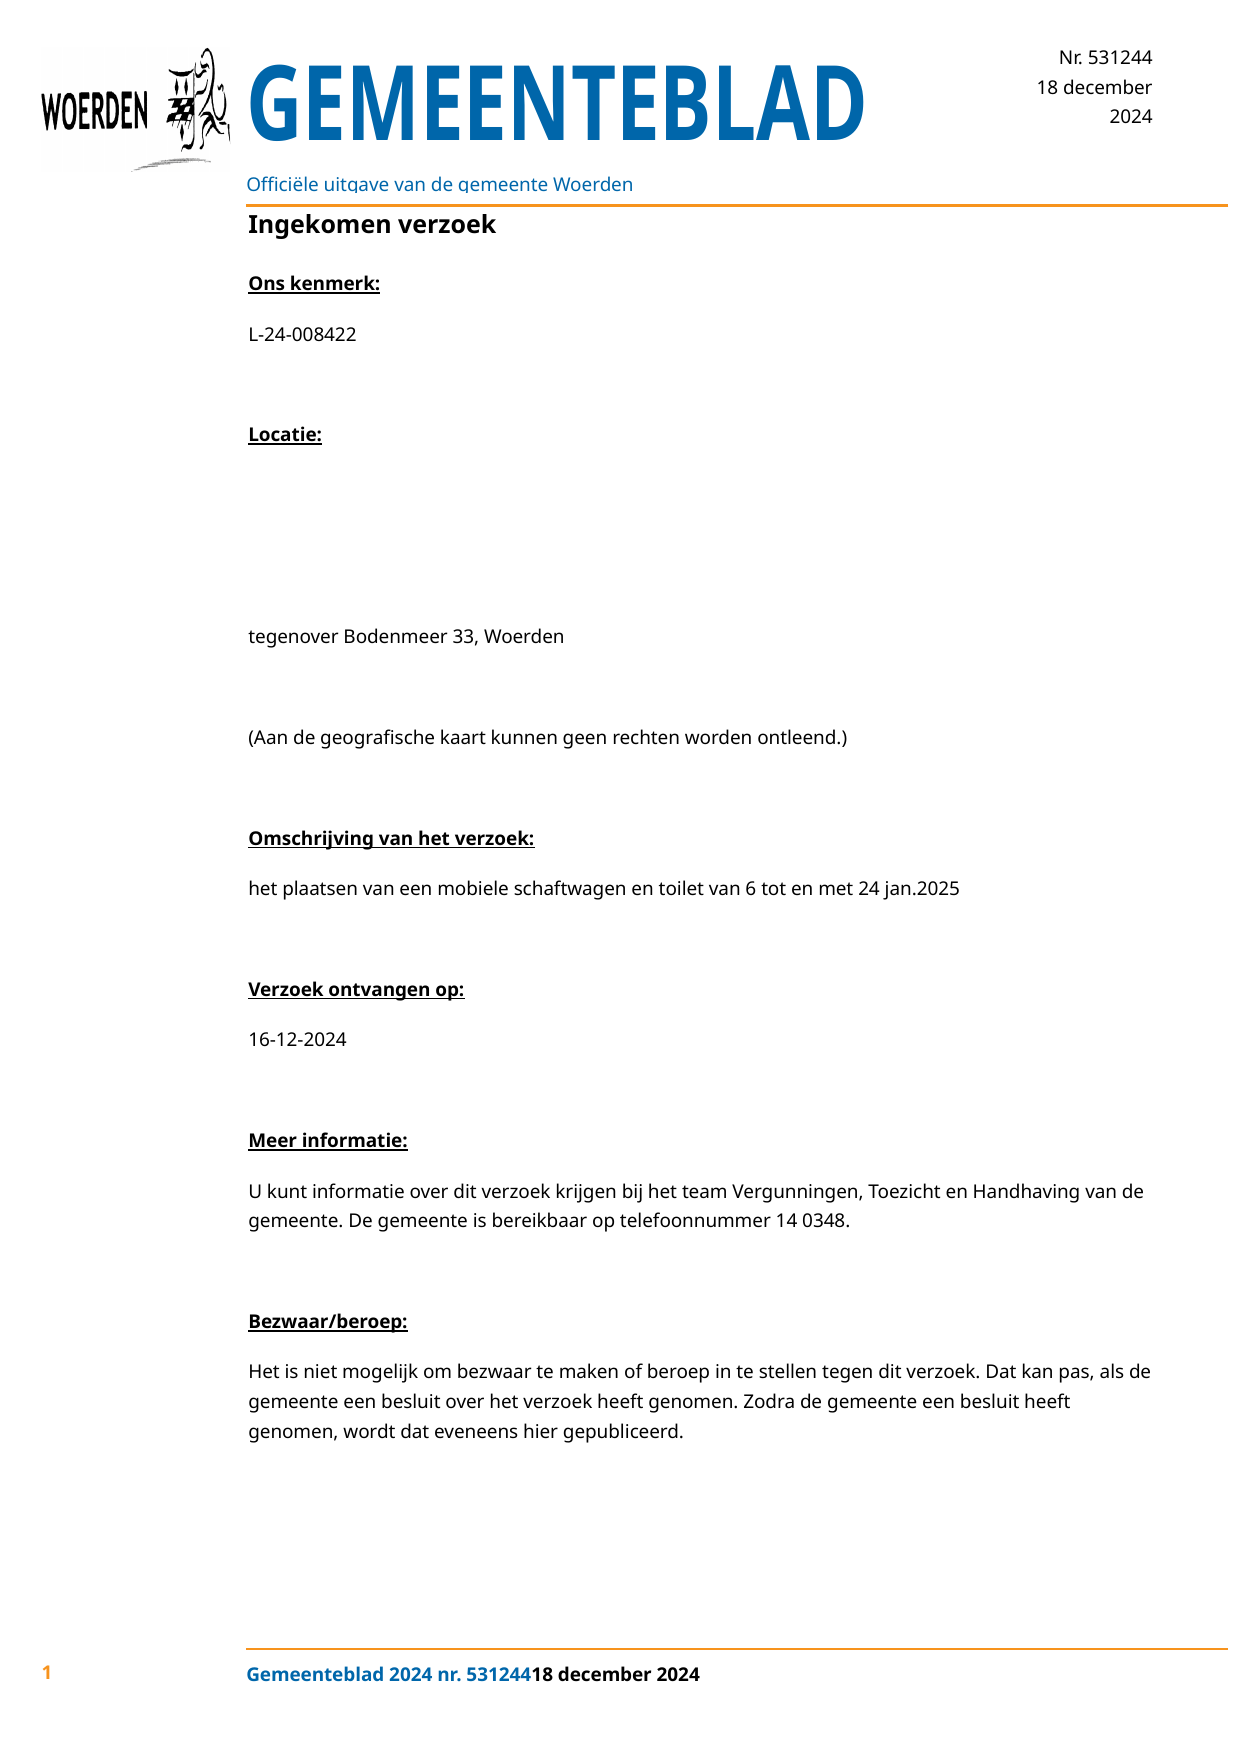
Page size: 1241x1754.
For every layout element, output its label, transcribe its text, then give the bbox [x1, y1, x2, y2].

text Omschrijving van het verzoek: [248, 825, 1152, 851]
picture [41, 47, 231, 172]
text U kunt informatie over dit verzoek krijgen bij het team Vergunningen, Toezicht en Handhaving van de gemeente. De gemeente is bereikbaar op telefoonnummer 14 0348. [248, 1178, 1152, 1233]
text 16-12-2024 [248, 1027, 1152, 1052]
text Het is niet mogelijk om bezwaar te maken of beroep in te stellen tegen dit verzoek. Dat kan pas, als de gemeente een besluit over het verzoek heeft genomen. Zodra de gemeente een besluit heeft genomen, wordt dat eveneens hier gepubliceerd. [248, 1359, 1152, 1443]
text Meer informatie: [248, 1127, 1152, 1153]
text Locatie: [248, 422, 1152, 447]
text Verzoek ontvangen op: [248, 976, 1152, 1002]
text het plaatsen van een mobiele schaftwagen en toilet van 6 tot en met 24 jan.2025 [248, 875, 1152, 901]
text Bezwaar/beroep: [248, 1308, 1152, 1334]
text (Aan de geografische kaart kunnen geen rechten worden ontleend.) [248, 724, 1152, 750]
text L-24-008422 [248, 321, 1152, 346]
text Ingekomen verzoek [248, 207, 1152, 241]
text Ons kenmerk: [248, 270, 1152, 296]
text tegenover Bodenmeer 33, Woerden [248, 623, 1152, 649]
